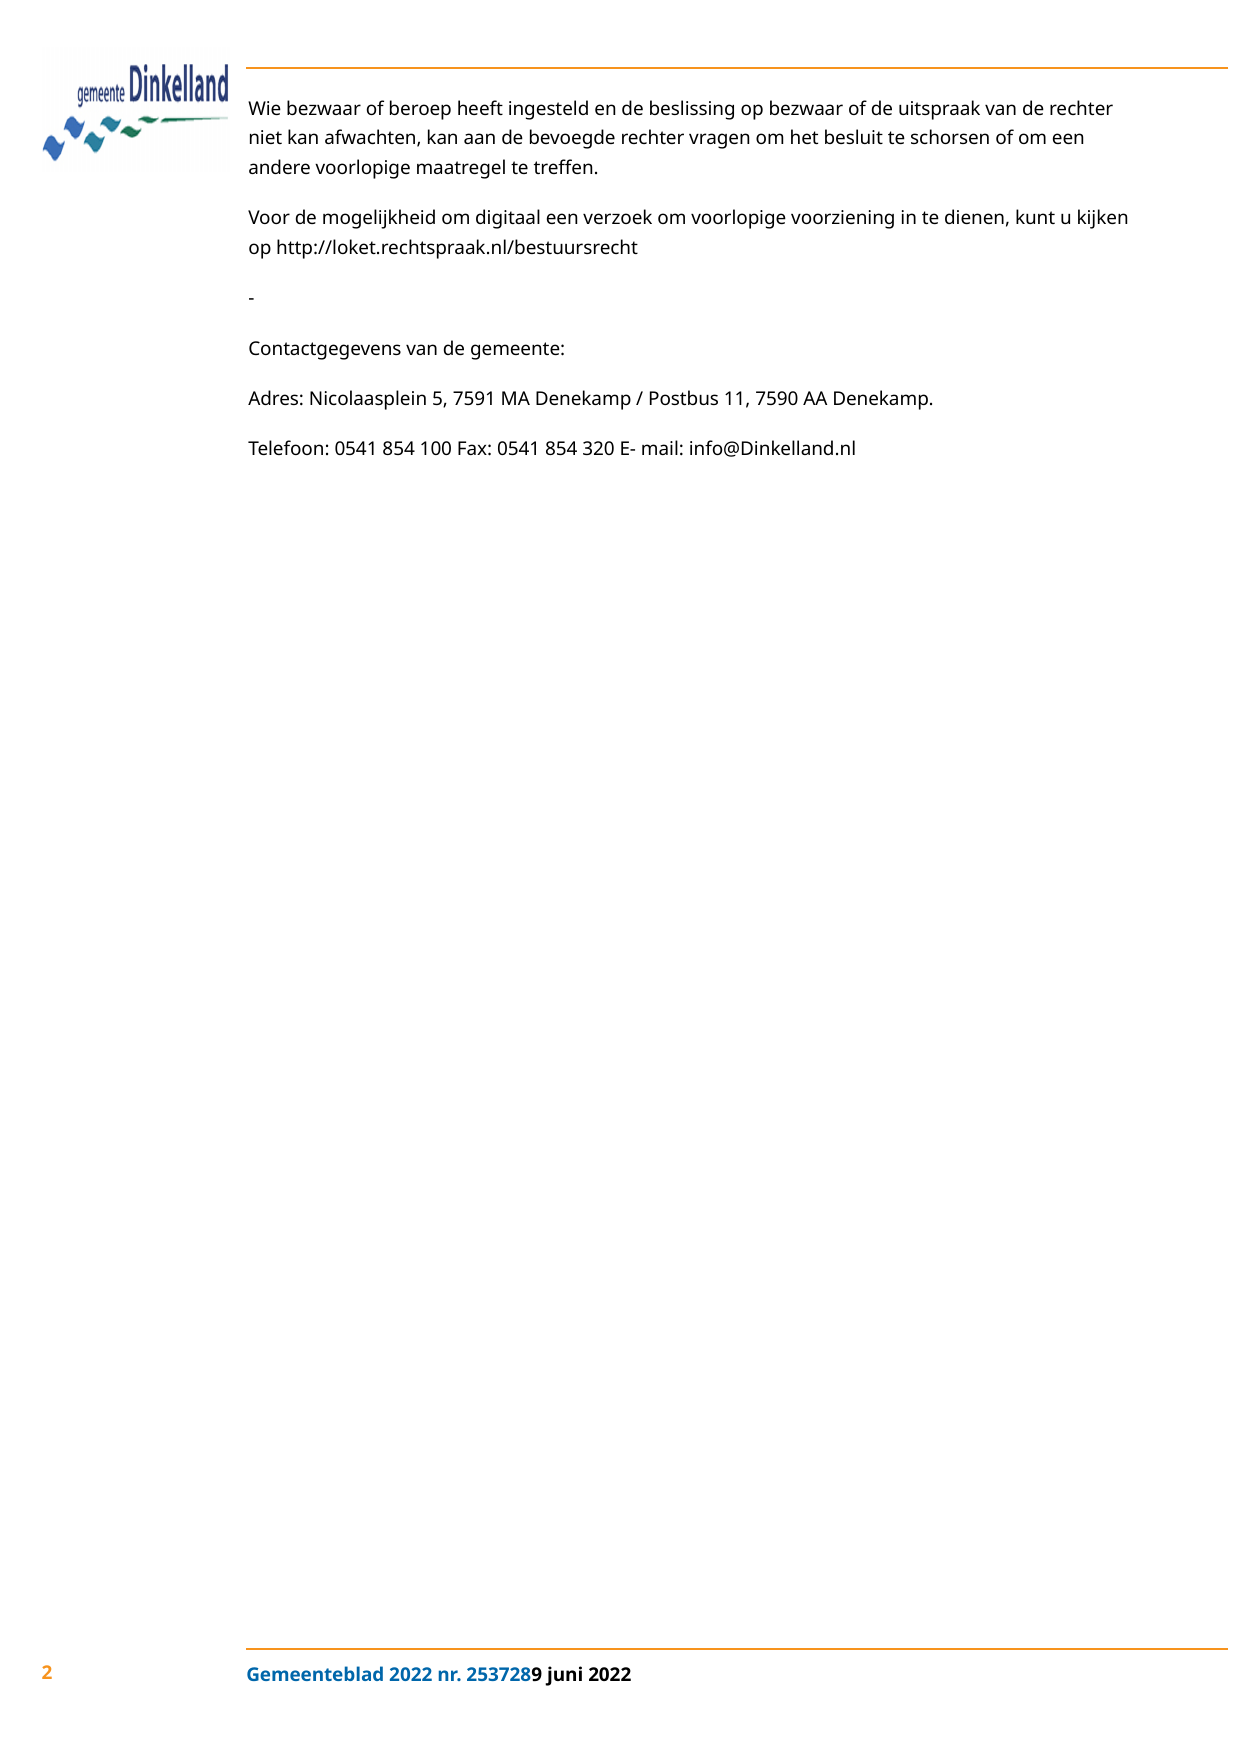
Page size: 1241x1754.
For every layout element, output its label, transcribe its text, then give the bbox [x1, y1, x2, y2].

text - [248, 284, 1152, 310]
text Adres: Nicolaasplein 5, 7591 MA Denekamp / Postbus 11, 7590 AA Denekamp. [248, 385, 1152, 411]
text Telefoon: 0541 854 100 Fax: 0541 854 320 E- mail: info@Dinkelland.nl [248, 436, 1152, 461]
text Voor de mogelijkheid om digitaal een verzoek om voorlopige voorziening in te dienen, kunt u kijken op http://loket.rechtspraak.nl/bestuursrecht [248, 204, 1152, 260]
text Contactgegevens van de gemeente: [248, 335, 1152, 361]
text Wie bezwaar of beroep heeft ingesteld en de beslissing op bezwaar of de uitspraak van de rechter niet kan afwachten, kan aan de bevoegde rechter vragen om het besluit te schorsen of om een andere voorlopige maatregel te treffen. [248, 95, 1152, 180]
picture [41, 47, 231, 172]
